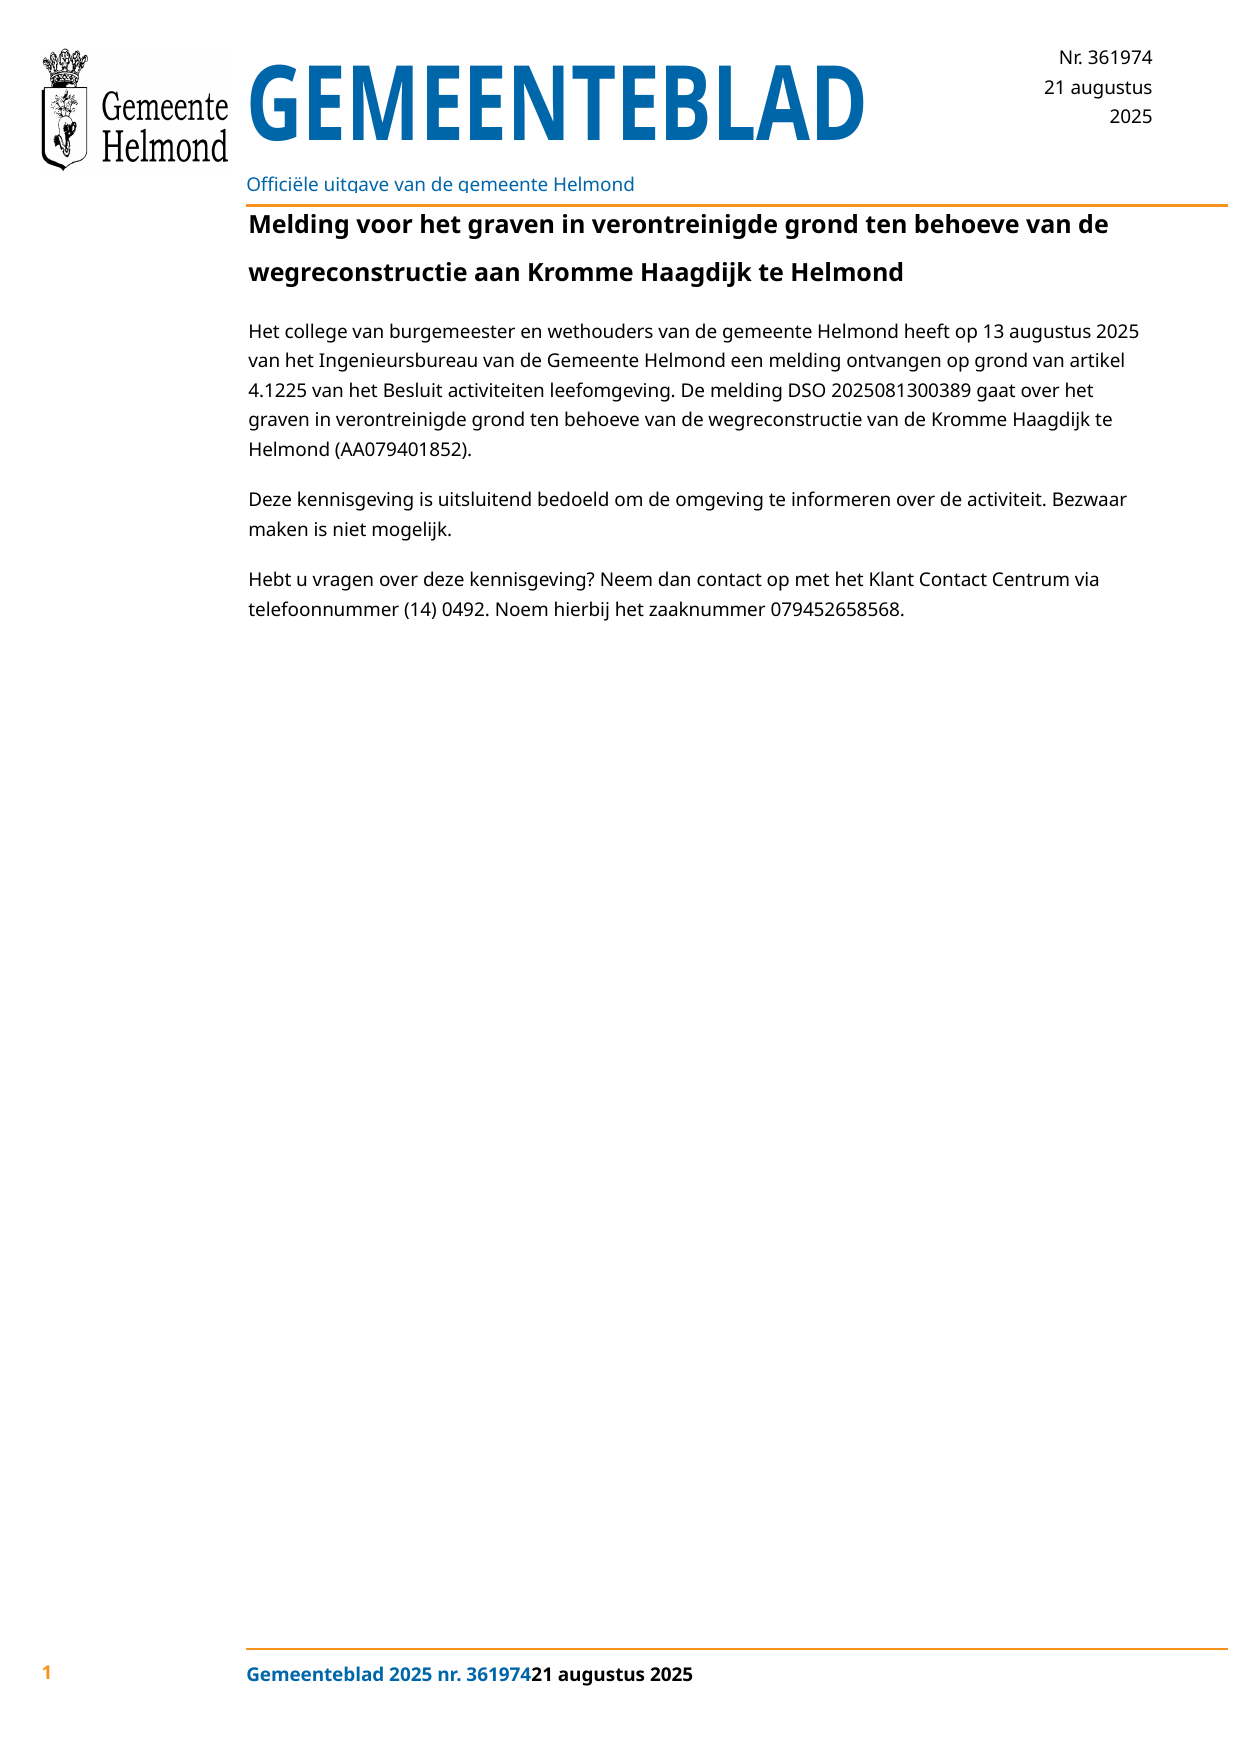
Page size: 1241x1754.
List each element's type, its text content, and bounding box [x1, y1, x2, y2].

text Hebt u vragen over deze kennisgeving? Neem dan contact op met het Klant Contact Centrum via telefoonnummer (14) 0492. Noem hierbij het zaaknummer 079452658568. [248, 567, 1152, 622]
text Het college van burgemeester en wethouders van de gemeente Helmond heeft op 13 augustus 2025 van het Ingenieursbureau van de Gemeente Helmond een melding ontvangen op grond van artikel 4.1225 van het Besluit activiteiten leefomgeving. De melding DSO 2025081300389 gaat over het graven in verontreinigde grond ten behoeve van de wegreconstructie van de Kromme Haagdijk te Helmond (AA079401852). [248, 318, 1152, 462]
text Melding voor het graven in verontreinigde grond ten behoeve van de wegreconstructie aan Kromme Haagdijk te Helmond [248, 207, 1152, 288]
text Deze kennisgeving is uitsluitend bedoeld om de omgeving te informeren over de activiteit. Bezwaar maken is niet mogelijk. [248, 487, 1152, 542]
picture [41, 47, 231, 172]
